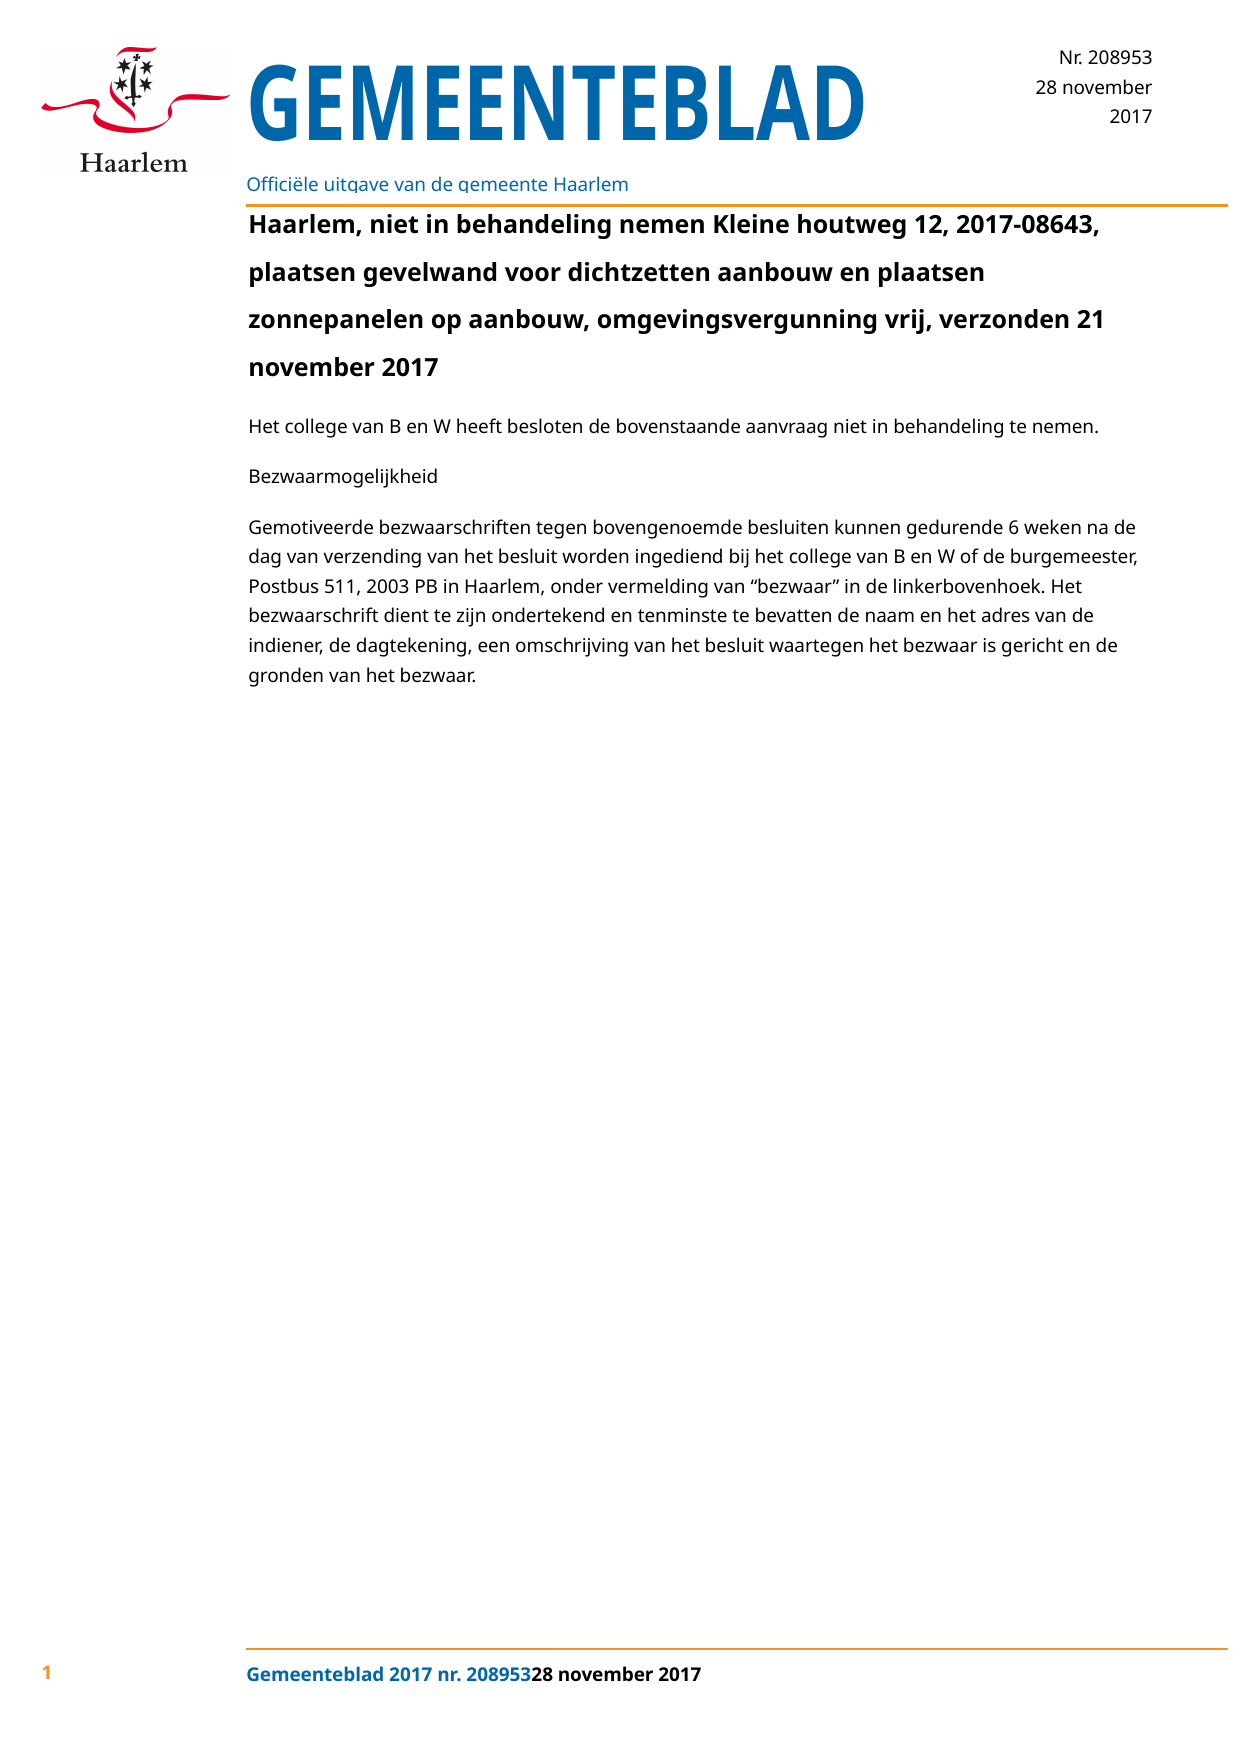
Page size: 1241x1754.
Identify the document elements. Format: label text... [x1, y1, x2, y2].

text Bezwaarmogelijkheid [248, 463, 1152, 489]
picture [41, 47, 231, 172]
text Haarlem, niet in behandeling nemen Kleine houtweg 12, 2017-08643, plaatsen gevelwand voor dichtzetten aanbouw en plaatsen zonnepanelen op aanbouw, omgevingsvergunning vrij, verzonden 21 november 2017 [248, 207, 1152, 384]
text Het college van B en W heeft besloten de bovenstaande aanvraag niet in behandeling te nemen. [248, 413, 1152, 439]
text Gemotiveerde bezwaarschriften tegen bovengenoemde besluiten kunnen gedurende 6 weken na de dag van verzending van het besluit worden ingediend bij het college van B en W of de burgemeester, Postbus 511, 2003 PB in Haarlem, onder vermelding van “bezwaar” in de linkerbovenhoek. Het bezwaarschrift dient te zijn ondertekend en tenminste te bevatten de naam en het adres van de indiener, de dagtekening, een omschrijving van het besluit waartegen het bezwaar is gericht en de gronden van het bezwaar. [248, 514, 1152, 688]
